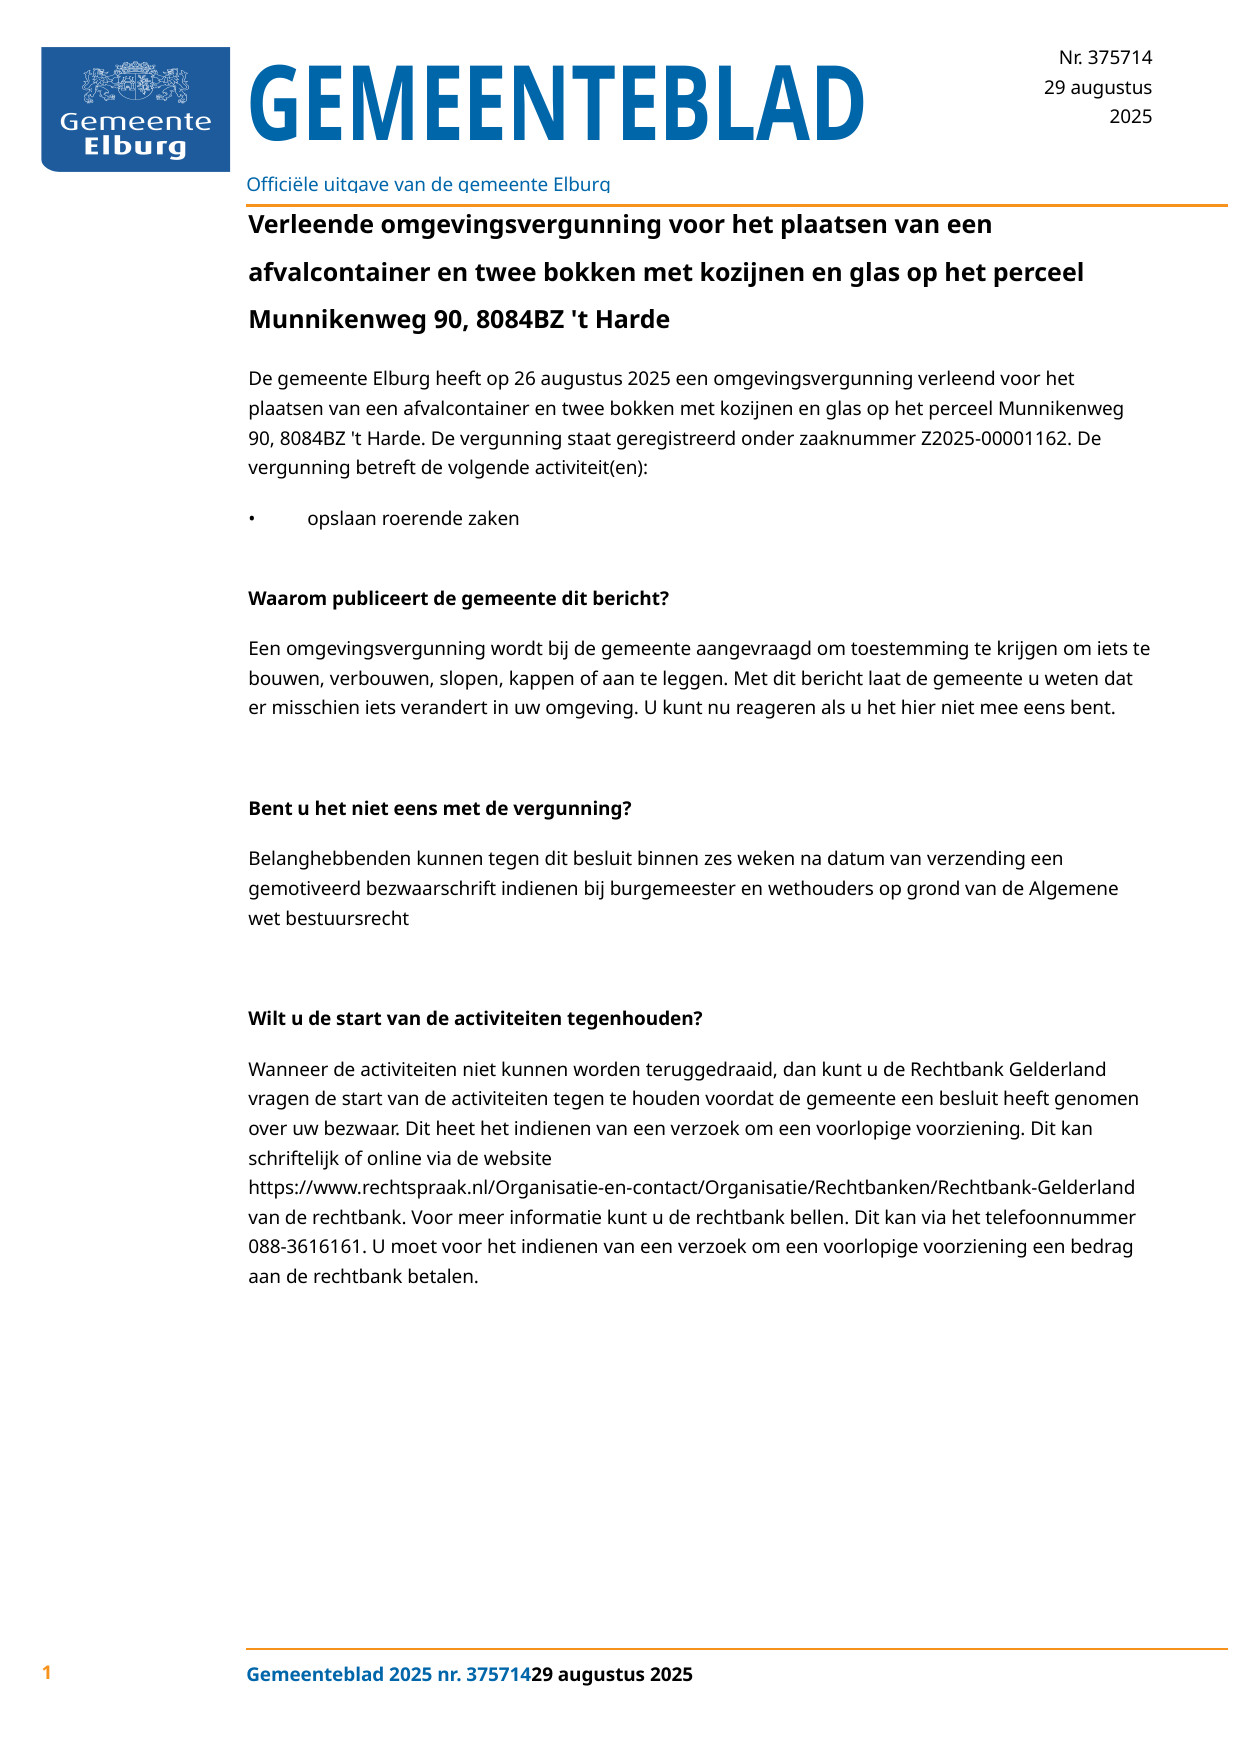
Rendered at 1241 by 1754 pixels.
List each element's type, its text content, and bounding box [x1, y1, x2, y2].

list opslaan roerende zaken [248, 505, 1152, 530]
text Verleende omgevingsvergunning voor het plaatsen van een afvalcontainer en twee bokken met kozijnen en glas op het perceel Munnikenweg 90, 8084BZ 't Harde [248, 207, 1152, 336]
text De gemeente Elburg heeft op 26 augustus 2025 een omgevingsvergunning verleend voor het plaatsen van een afvalcontainer en twee bokken met kozijnen en glas op het perceel Munnikenweg 90, 8084BZ 't Harde. De vergunning staat geregistreerd onder zaaknummer Z2025-00001162. De vergunning betreft de volgende activiteit(en): [248, 366, 1152, 480]
picture [41, 47, 231, 172]
text Wilt u de start van de activiteiten tegenhouden? [248, 1006, 1152, 1031]
text Waarom publiceert de gemeente dit bericht? [248, 585, 1152, 610]
text Wanneer de activiteiten niet kunnen worden teruggedraaid, dan kunt u de Rechtbank Gelderland vragen de start van de activiteiten tegen te houden voordat de gemeente een besluit heeft genomen over uw bezwaar. Dit heet het indienen van een verzoek om een voorlopige voorziening. Dit kan schriftelijk of online via de website https://www.rechtspraak.nl/Organisatie-en-contact/Organisatie/Rechtbanken/Rechtbank-Gelderland van de rechtbank. Voor meer informatie kunt u de rechtbank bellen. Dit kan via het telefoonnummer 088-3616161. U moet voor het indienen van een verzoek om een voorlopige voorziening een bedrag aan de rechtbank betalen. [248, 1056, 1152, 1289]
text Een omgevingsvergunning wordt bij de gemeente aangevraagd om toestemming te krijgen om iets te bouwen, verbouwen, slopen, kappen of aan te leggen. Met dit bericht laat de gemeente u weten dat er misschien iets verandert in uw omgeving. U kunt nu reageren als u het hier niet mee eens bent. [248, 635, 1152, 720]
text Bent u het niet eens met de vergunning? [248, 795, 1152, 821]
text Belanghebbenden kunnen tegen dit besluit binnen zes weken na datum van verzending een gemotiveerd bezwaarschrift indienen bij burgemeester en wethouders op grond van de Algemene wet bestuursrecht [248, 846, 1152, 930]
